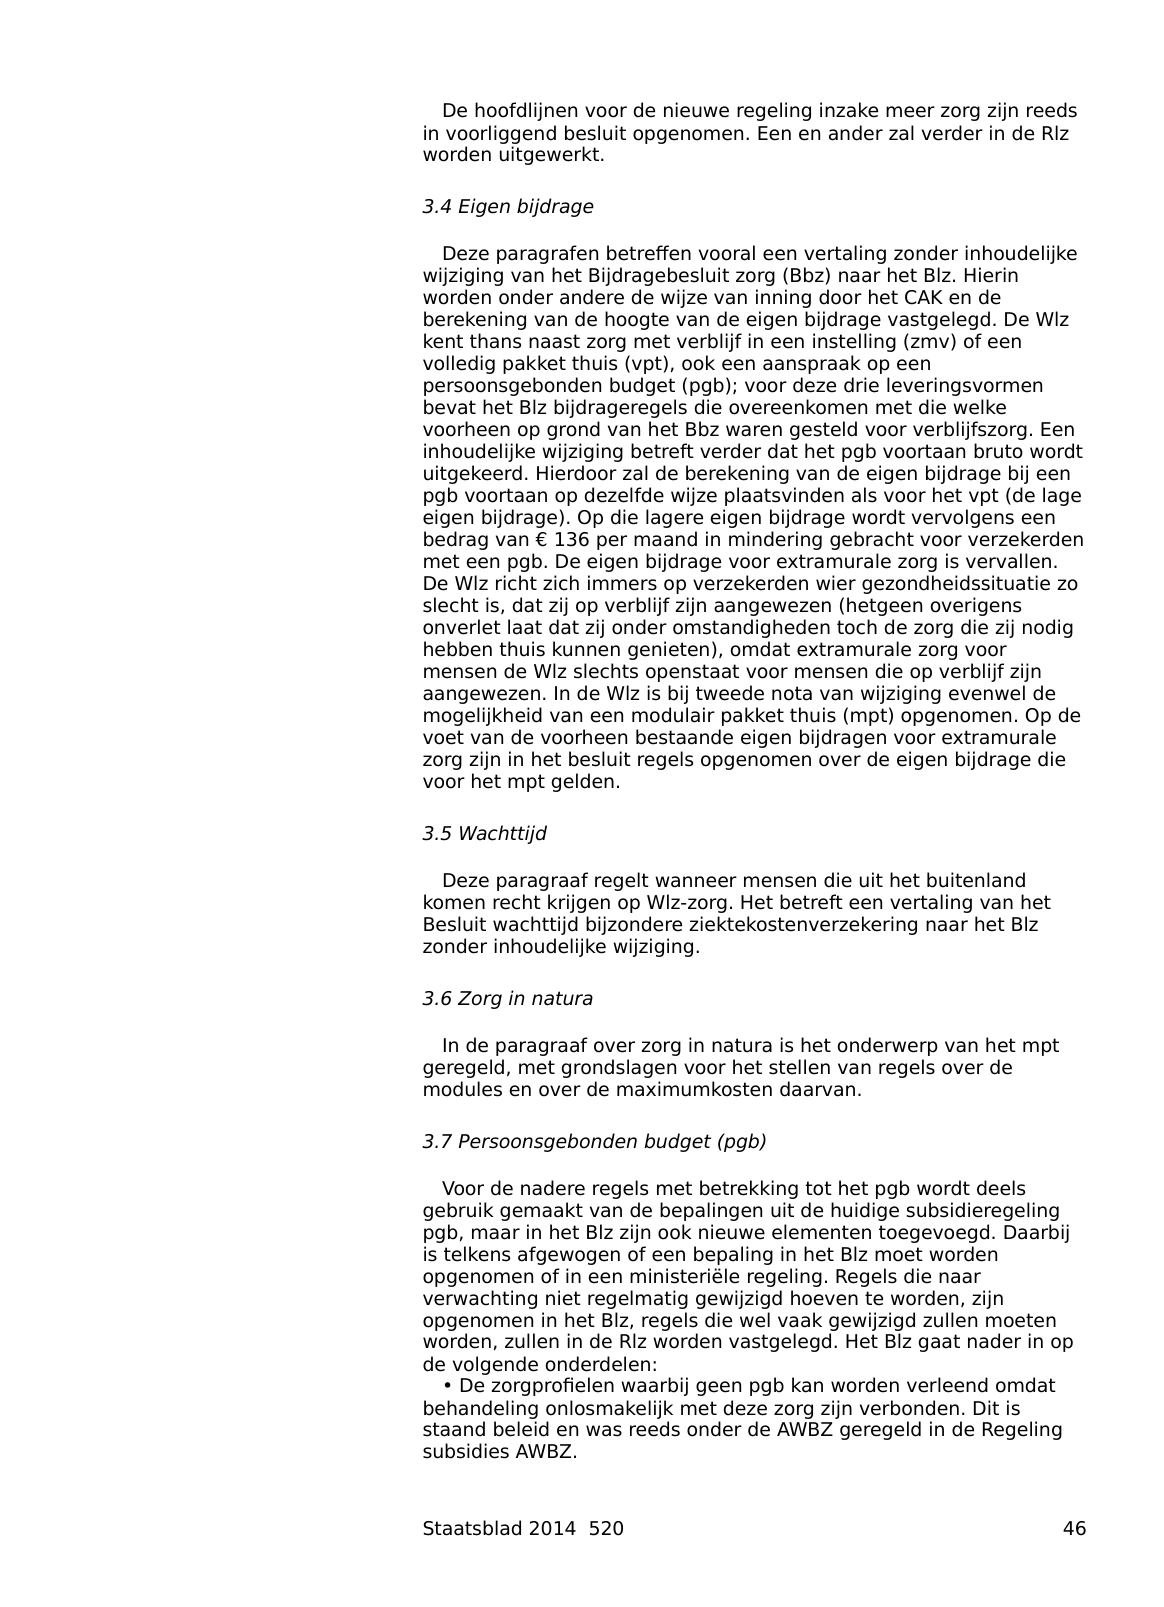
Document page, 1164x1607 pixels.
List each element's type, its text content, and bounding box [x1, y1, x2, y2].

text Voor de nadere regels met betrekking tot het pgb wordt deels gebruik gemaakt van de bepalingen uit de huidige subsidieregeling pgb, maar in het Blz zijn ook nieuwe elementen toegevoegd. Daarbij is telkens afgewogen of een bepaling in het Blz moet worden opgenomen of in een ministeriële regeling. Regels die naar verwachting niet regelmatig gewijzigd hoeven te worden, zijn opgenomen in het Blz, regels die wel vaak gewijzigd zullen moeten worden, zullen in de Rlz worden vastgelegd. Het Blz gaat nader in op de volgende onderdelen: [422, 1178, 1087, 1375]
subtitle 3.4 Eigen bijdrage [422, 196, 1087, 218]
text Deze paragrafen betreffen vooral een vertaling zonder inhoudelijke wijziging van het Bijdragebesluit zorg (Bbz) naar het Blz. Hierin worden onder andere de wijze van inning door het CAK en de berekening van de hoogte van de eigen bijdrage vastgelegd. De Wlz kent thans naast zorg met verblijf in een instelling (zmv) of een volledig pakket thuis (vpt), ook een aanspraak op een persoonsgebonden budget (pgb); voor deze drie leveringsvormen bevat het Blz bijdrageregels die overeenkomen met die welke voorheen op grond van het Bbz waren gesteld voor verblijfszorg. Een inhoudelijke wijziging betreft verder dat het pgb voortaan bruto wordt uitgekeerd. Hierdoor zal de berekening van de eigen bijdrage bij een pgb voortaan op dezelfde wijze plaatsvinden als voor het vpt (de lage eigen bijdrage). Op die lagere eigen bijdrage wordt vervolgens een bedrag van € 136 per maand in mindering gebracht voor verzekerden met een pgb. De eigen bijdrage voor extramurale zorg is vervallen. De Wlz richt zich immers op verzekerden wier gezondheidssituatie zo slecht is, dat zij op verblijf zijn aangewezen (hetgeen overigens onverlet laat dat zij onder omstandigheden toch de zorg die zij nodig hebben thuis kunnen genieten), omdat extramurale zorg voor mensen de Wlz slechts openstaat voor mensen die op verblijf zijn aangewezen. In de Wlz is bij tweede nota van wijziging evenwel de mogelijkheid van een modulair pakket thuis (mpt) opgenomen. Op de voet van de voorheen bestaande eigen bijdragen voor extramurale zorg zijn in het besluit regels opgenomen over de eigen bijdrage die voor het mpt gelden. [422, 243, 1087, 793]
text In de paragraaf over zorg in natura is het onderwerp van het mpt geregeld, met grondslagen voor het stellen van regels over de modules en over de maximumkosten daarvan. [422, 1035, 1087, 1101]
text Deze paragraaf regelt wanneer mensen die uit het buitenland komen recht krijgen op Wlz-zorg. Het betreft een vertaling van het Besluit wachttijd bijzondere ziektekostenverzekering naar het Blz zonder inhoudelijke wijziging. [422, 870, 1087, 958]
text • De zorgprofielen waarbij geen pgb kan worden verleend omdat behandeling onlosmakelijk met deze zorg zijn verbonden. Dit is staand beleid en was reeds onder de AWBZ geregeld in de Regeling subsidies AWBZ. [422, 1375, 1087, 1463]
subtitle 3.6 Zorg in natura [422, 988, 1087, 1010]
text De hoofdlijnen voor de nieuwe regeling inzake meer zorg zijn reeds in voorliggend besluit opgenomen. Een en ander zal verder in de Rlz worden uitgewerkt. [422, 100, 1087, 166]
subtitle 3.5 Wachttijd [422, 823, 1087, 845]
subtitle 3.7 Persoonsgebonden budget (pgb) [422, 1131, 1087, 1153]
